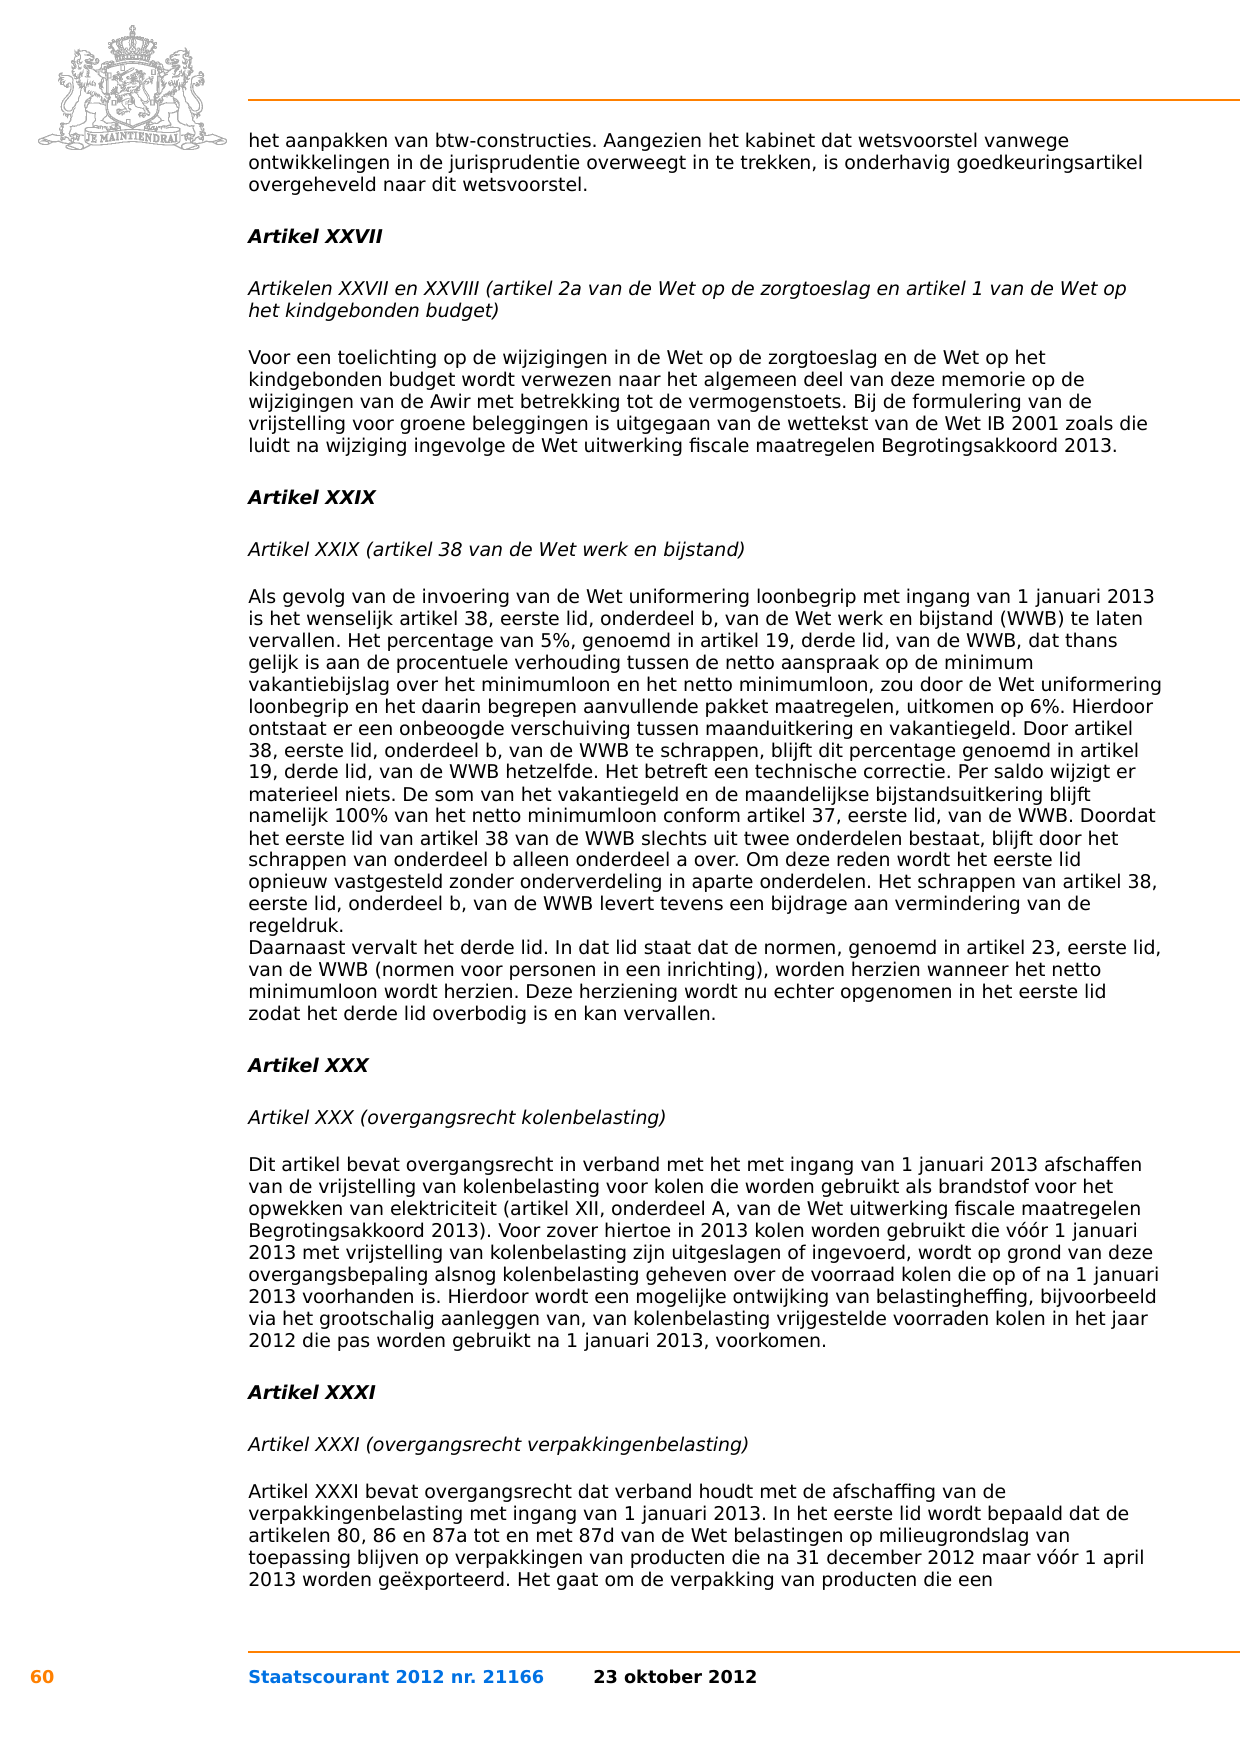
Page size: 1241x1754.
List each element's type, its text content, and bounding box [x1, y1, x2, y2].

subtitle Artikel XXIX [248, 487, 1163, 509]
subtitle Artikel XXXI (overgangsrecht verpakkingenbelasting) [248, 1434, 1163, 1456]
subtitle Artikel XXXI [248, 1382, 1163, 1404]
text Artikel XXXI bevat overgangsrecht dat verband houdt met de afschaffing van de verpakkingenbelasting met ingang van 1 januari 2013. In het eerste lid wordt bepaald dat de artikelen 80, 86 en 87a tot en met 87d van de Wet belastingen op milieugrondslag van toepassing blijven op verpakkingen van producten die na 31 december 2012 maar vóór 1 april 2013 worden geëxporteerd. Het gaat om de verpakking van producten die een [248, 1481, 1163, 1591]
subtitle Artikel XXX (overgangsrecht kolenbelasting) [248, 1107, 1163, 1129]
text Dit artikel bevat overgangsrecht in verband met het met ingang van 1 januari 2013 afschaffen van de vrijstelling van kolenbelasting voor kolen die worden gebruikt als brandstof voor het opwekken van elektriciteit (artikel XII, onderdeel A, van de Wet uitwerking fiscale maatregelen Begrotingsakkoord 2013). Voor zover hiertoe in 2013 kolen worden gebruikt die vóór 1 januari 2013 met vrijstelling van kolenbelasting zijn uitgeslagen of ingevoerd, wordt op grond van deze overgangsbepaling alsnog kolenbelasting geheven over de voorraad kolen die op of na 1 januari 2013 voorhanden is. Hierdoor wordt een mogelijke ontwijking van belastingheffing, bijvoorbeeld via het grootschalig aanleggen van, van kolenbelasting vrijgestelde voorraden kolen in het jaar 2012 die pas worden gebruikt na 1 januari 2013, voorkomen. [248, 1154, 1163, 1352]
text Als gevolg van de invoering van de Wet uniformering loonbegrip met ingang van 1 januari 2013 is het wenselijk artikel 38, eerste lid, onderdeel b, van de Wet werk en bijstand (WWB) te laten vervallen. Het percentage van 5%, genoemd in artikel 19, derde lid, van de WWB, dat thans gelijk is aan de procentuele verhouding tussen de netto aanspraak op de minimum vakantiebijslag over het minimumloon en het netto minimumloon, zou door de Wet uniformering loonbegrip en het daarin begrepen aanvullende pakket maatregelen, uitkomen op 6%. Hierdoor ontstaat er een onbeoogde verschuiving tussen maanduitkering en vakantiegeld. Door artikel 38, eerste lid, onderdeel b, van de WWB te schrappen, blijft dit percentage genoemd in artikel 19, derde lid, van de WWB hetzelfde. Het betreft een technische correctie. Per saldo wijzigt er materieel niets. De som van het vakantiegeld en de maandelijkse bijstandsuitkering blijft namelijk 100% van het netto minimumloon conform artikel 37, eerste lid, van de WWB. Doordat het eerste lid van artikel 38 van de WWB slechts uit twee onderdelen bestaat, blijft door het schrappen van onderdeel b alleen onderdeel a over. Om deze reden wordt het eerste lid opnieuw vastgesteld zonder onderverdeling in aparte onderdelen. Het schrappen van artikel 38, eerste lid, onderdeel b, van de WWB levert tevens een bijdrage aan vermindering van de regeldruk. [248, 586, 1163, 937]
text Voor een toelichting op de wijzigingen in de Wet op de zorgtoeslag en de Wet op het kindgebonden budget wordt verwezen naar het algemeen deel van deze memorie op de wijzigingen van de Awir met betrekking tot de vermogenstoets. Bij de formulering van de vrijstelling voor groene beleggingen is uitgegaan van de wettekst van de Wet IB 2001 zoals die luidt na wijziging ingevolge de Wet uitwerking fiscale maatregelen Begrotingsakkoord 2013. [248, 347, 1163, 457]
subtitle Artikelen XXVII en XXVIII (artikel 2a van de Wet op de zorgtoeslag en artikel 1 van de Wet op het kindgebonden budget) [248, 278, 1163, 322]
text Daarnaast vervalt het derde lid. In dat lid staat dat de normen, genoemd in artikel 23, eerste lid, van de WWB (normen voor personen in een inrichting), worden herzien wanneer het netto minimumloon wordt herzien. Deze herziening wordt nu echter opgenomen in het eerste lid zodat het derde lid overbodig is en kan vervallen. [248, 937, 1163, 1025]
subtitle Artikel XXX [248, 1055, 1163, 1077]
subtitle Artikel XXIX (artikel 38 van de Wet werk en bijstand) [248, 539, 1163, 561]
text het aanpakken van btw-constructies. Aangezien het kabinet dat wetsvoorstel vanwege ontwikkelingen in de jurisprudentie overweegt in te trekken, is onderhavig goedkeuringsartikel overgeheveld naar dit wetsvoorstel. [248, 130, 1163, 196]
subtitle Artikel XXVII [248, 226, 1163, 248]
picture [38, 25, 227, 150]
